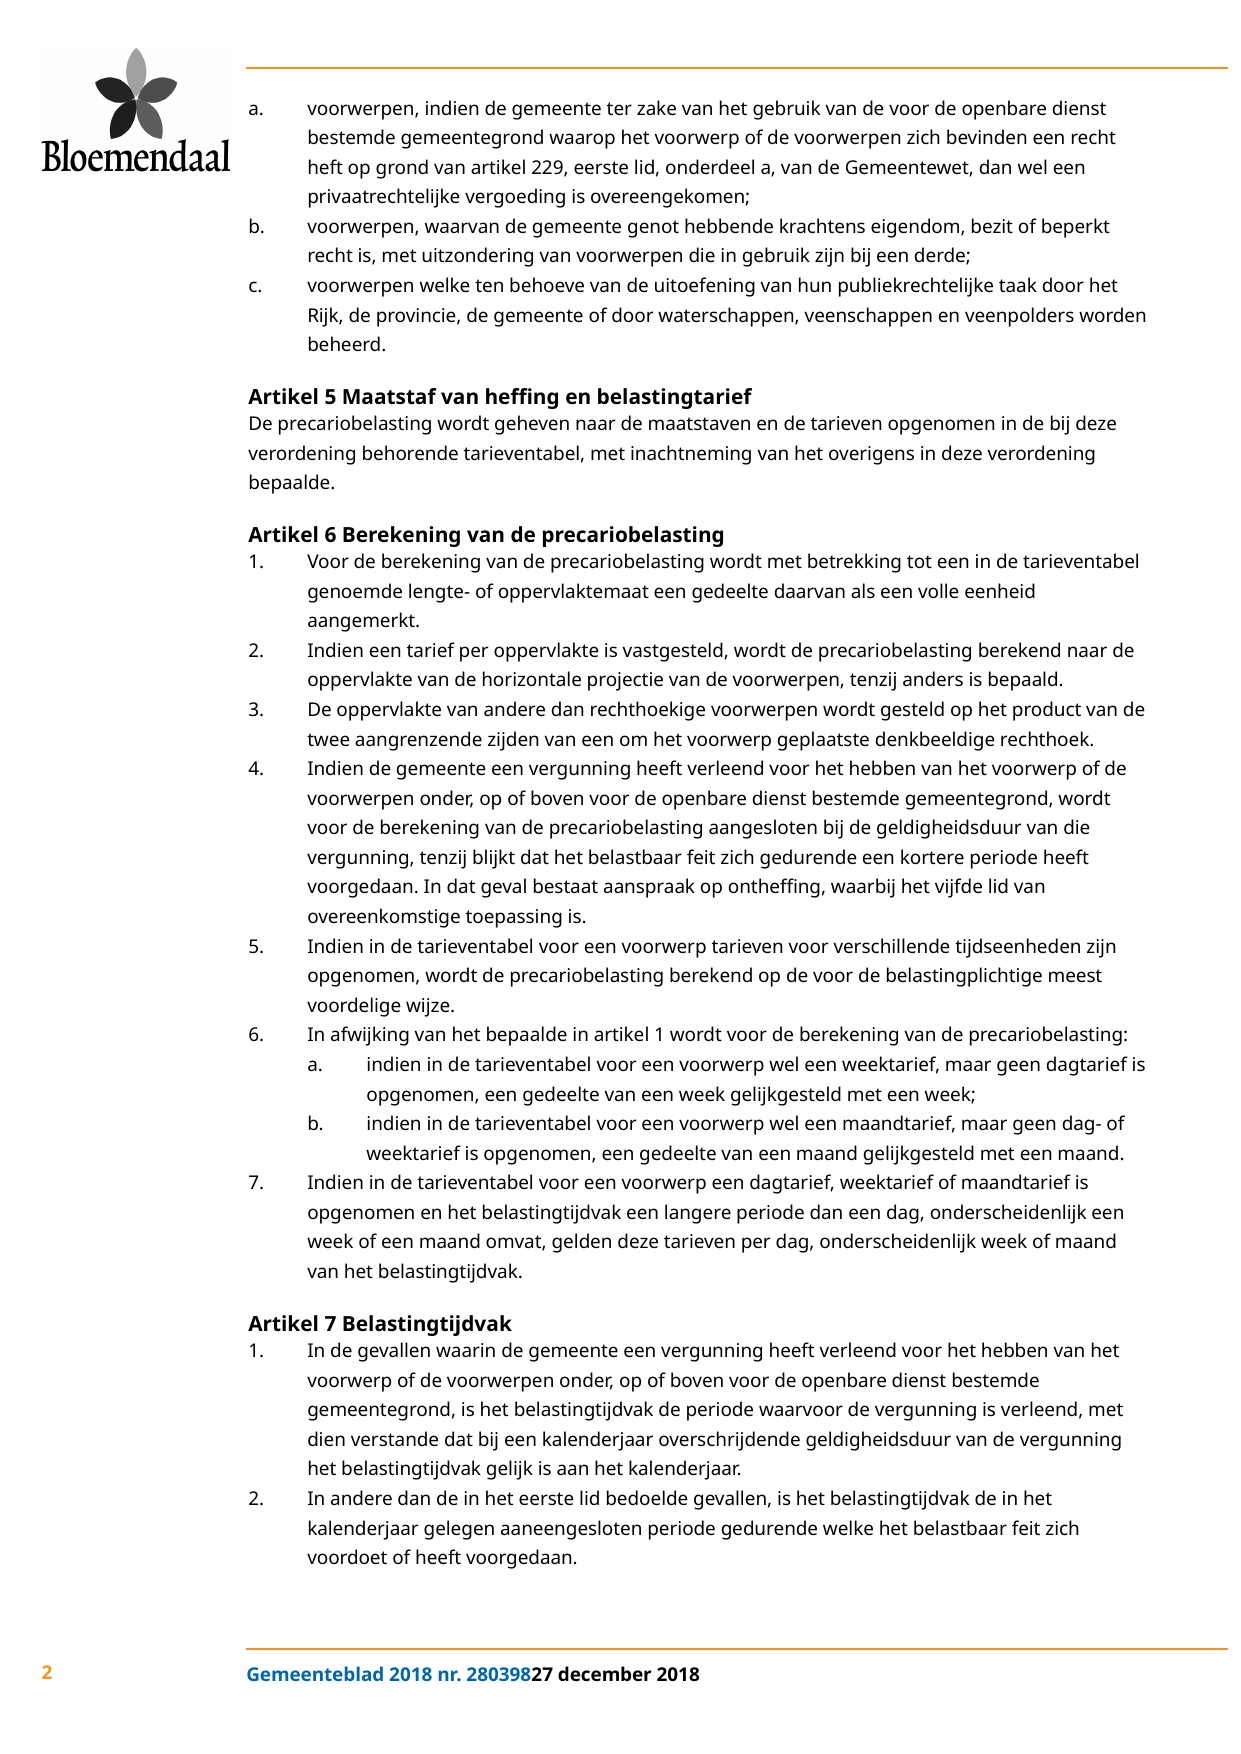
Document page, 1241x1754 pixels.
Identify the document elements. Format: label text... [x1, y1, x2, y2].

list voorwerpen welke ten behoeve van de uitoefening van hun publiekrechtelijke taak door het Rijk, de provincie, de gemeente of door waterschappen, veenschappen en veenpolders worden beheerd. [248, 272, 1152, 357]
list Indien in de tarieventabel voor een voorwerp tarieven voor verschillende tijdseenheden zijn opgenomen, wordt de precariobelasting berekend op de voor de belastingplichtige meest voordelige wijze. [248, 933, 1152, 1018]
list In andere dan de in het eerste lid bedoelde gevallen, is het belastingtijdvak de in het kalenderjaar gelegen aaneengesloten periode gedurende welke het belastbaar feit zich voordoet of heeft voorgedaan. [248, 1485, 1152, 1570]
list In de gevallen waarin de gemeente een vergunning heeft verleend voor het hebben van het voorwerp of de voorwerpen onder, op of boven voor de openbare dienst bestemde gemeentegrond, is het belastingtijdvak de periode waarvoor de vergunning is verleend, met dien verstande dat bij een kalenderjaar overschrijdende geldigheidsduur van de vergunning het belastingtijdvak gelijk is aan het kalenderjaar. [248, 1337, 1152, 1481]
text Artikel 7 Belastingtijdvak [248, 1309, 1152, 1337]
list indien in de tarieventabel voor een voorwerp wel een maandtarief, maar geen dag- of weektarief is opgenomen, een gedeelte van een maand gelijkgesteld met een maand. [307, 1110, 1152, 1166]
list voorwerpen, indien de gemeente ter zake van het gebruik van de voor de openbare dienst bestemde gemeentegrond waarop het voorwerp of de voorwerpen zich bevinden een recht heft op grond van artikel 229, eerste lid, onderdeel a, van de Gemeentewet, dan wel een privaatrechtelijke vergoeding is overeengekomen; [248, 95, 1152, 209]
list Indien in de tarieventabel voor een voorwerp een dagtarief, weektarief of maandtarief is opgenomen en het belastingtijdvak een langere periode dan een dag, onderscheidenlijk een week of een maand omvat, gelden deze tarieven per dag, onderscheidenlijk week of maand van het belastingtijdvak. [248, 1169, 1152, 1284]
list In afwijking van het bepaalde in artikel 1 wordt voor de berekening van de precariobelasting: [248, 1022, 1152, 1047]
list Indien een tarief per oppervlakte is vastgesteld, wordt de precariobelasting berekend naar de oppervlakte van de horizontale projectie van de voorwerpen, tenzij anders is bepaald. [248, 637, 1152, 692]
list De oppervlakte van andere dan rechthoekige voorwerpen wordt gesteld op het product van de twee aangrenzende zijden van een om het voorwerp geplaatste denkbeeldige rechthoek. [248, 696, 1152, 752]
list voorwerpen, waarvan de gemeente genot hebbende krachtens eigendom, bezit of beperkt recht is, met uitzondering van voorwerpen die in gebruik zijn bij een derde; [248, 213, 1152, 268]
text Artikel 6 Berekening van de precariobelasting [248, 520, 1152, 548]
text Artikel 5 Maatstaf van heffing en belastingtarief [248, 382, 1152, 410]
list Voor de berekening van de precariobelasting wordt met betrekking tot een in de tarieventabel genoemde lengte- of oppervlaktemaat een gedeelte daarvan als een volle eenheid aangemerkt. [248, 548, 1152, 633]
list indien in de tarieventabel voor een voorwerp wel een weektarief, maar geen dagtarief is opgenomen, een gedeelte van een week gelijkgesteld met een week; [307, 1051, 1152, 1107]
text De precariobelasting wordt geheven naar de maatstaven en de tarieven opgenomen in de bij deze verordening behorende tarieventabel, met inachtneming van het overigens in deze verordening bepaalde. [248, 410, 1152, 495]
picture [41, 47, 231, 172]
list Indien de gemeente een vergunning heeft verleend voor het hebben van het voorwerp of de voorwerpen onder, op of boven voor de openbare dienst bestemde gemeentegrond, wordt voor de berekening van de precariobelasting aangesloten bij de geldigheidsduur van die vergunning, tenzij blijkt dat het belastbaar feit zich gedurende een kortere periode heeft voorgedaan. In dat geval bestaat aanspraak op ontheffing, waarbij het vijfde lid van overeenkomstige toepassing is. [248, 755, 1152, 929]
